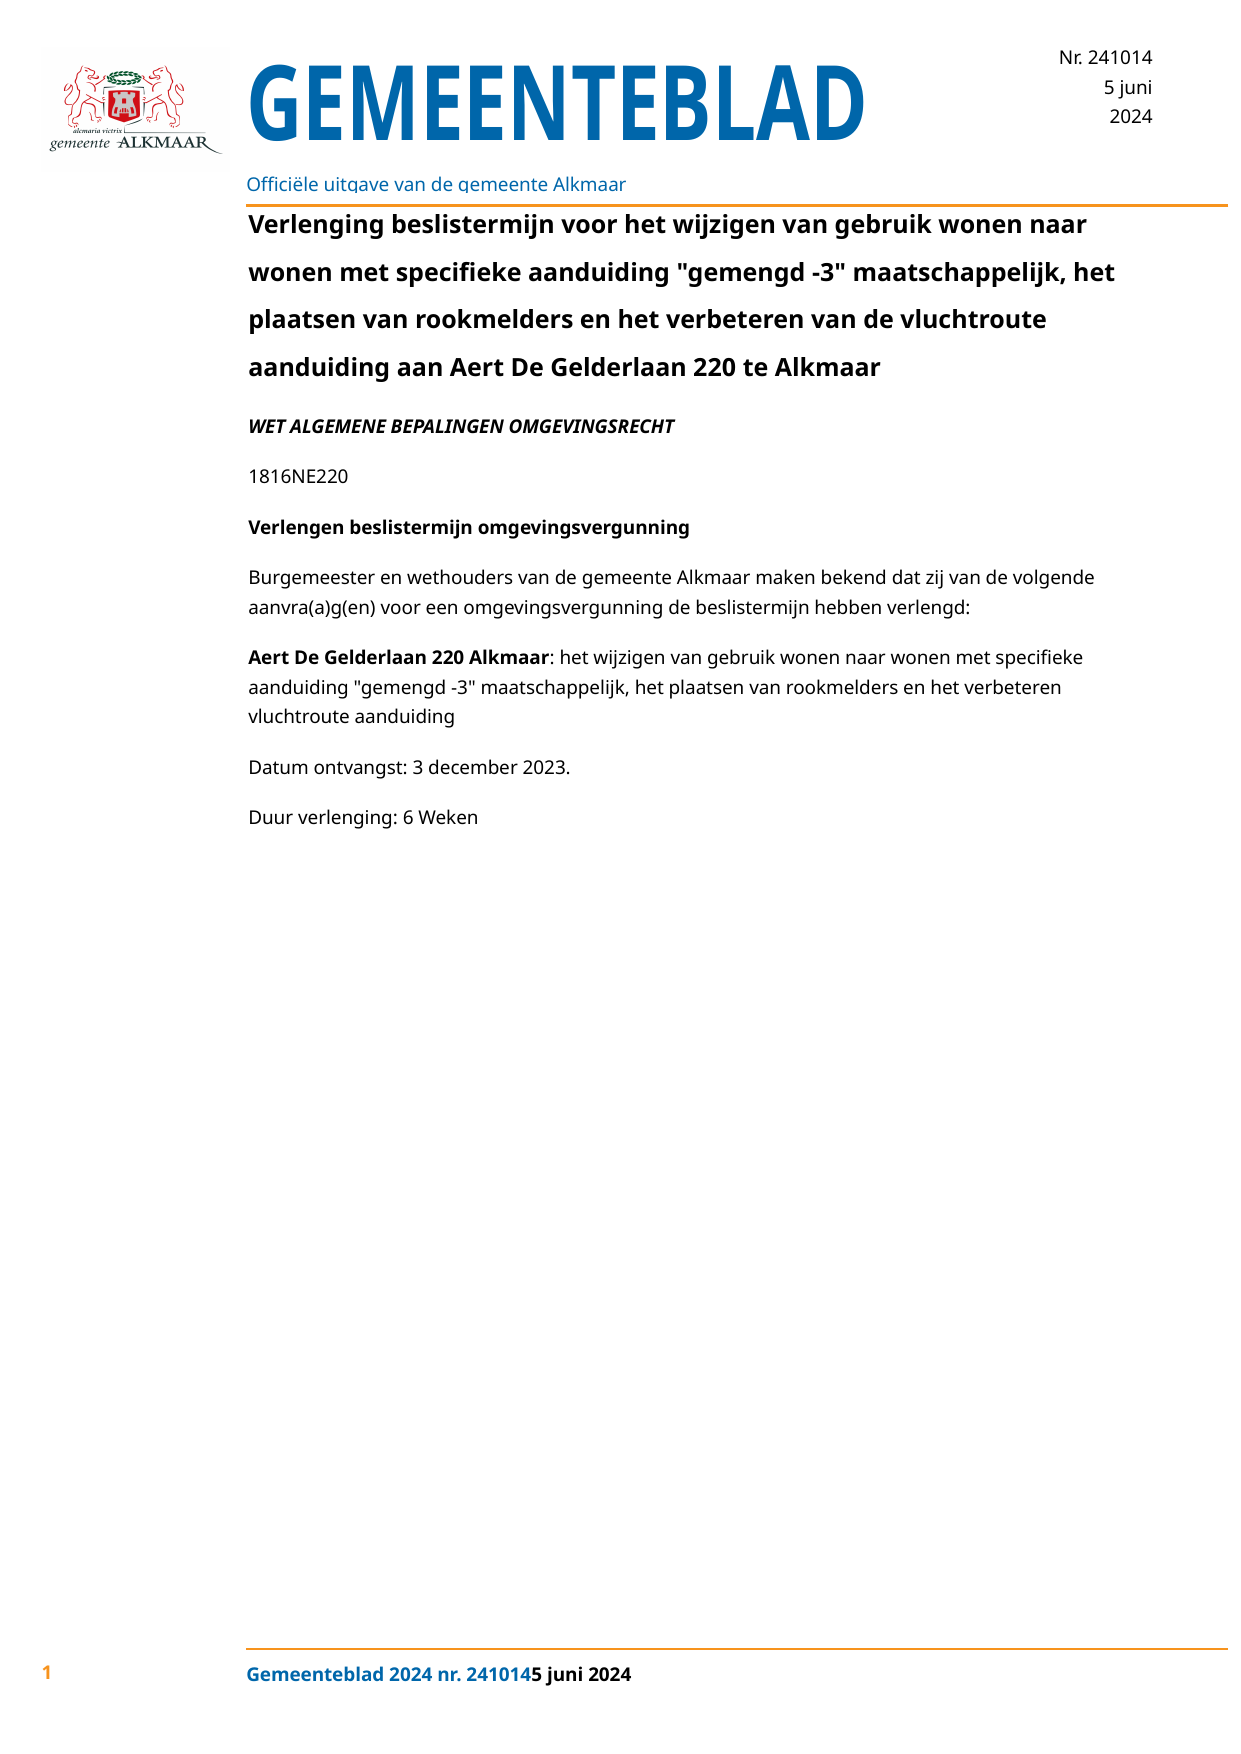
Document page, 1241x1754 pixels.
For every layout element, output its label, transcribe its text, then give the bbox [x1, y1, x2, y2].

text Datum ontvangst: 3 december 2023. [248, 754, 1152, 780]
text Aert De Gelderlaan 220 Alkmaar: het wijzigen van gebruik wonen naar wonen met specifieke aanduiding "gemengd -3" maatschappelijk, het plaatsen van rookmelders en het verbeteren vluchtroute aanduiding [248, 644, 1152, 729]
text Verlenging beslistermijn voor het wijzigen van gebruik wonen naar wonen met specifieke aanduiding "gemengd -3" maatschappelijk, het plaatsen van rookmelders en het verbeteren van de vluchtroute aanduiding aan Aert De Gelderlaan 220 te Alkmaar [248, 207, 1152, 384]
text WET ALGEMENE BEPALINGEN OMGEVINGSRECHT [248, 413, 1152, 439]
text 1816NE220 [248, 463, 1152, 489]
text Burgemeester en wethouders van de gemeente Alkmaar maken bekend dat zij van de volgende aanvra(a)g(en) voor een omgevingsvergunning de beslistermijn hebben verlengd: [248, 564, 1152, 620]
text Duur verlenging: 6 Weken [248, 804, 1152, 830]
picture [41, 47, 231, 172]
text Verlengen beslistermijn omgevingsvergunning [248, 514, 1152, 540]
